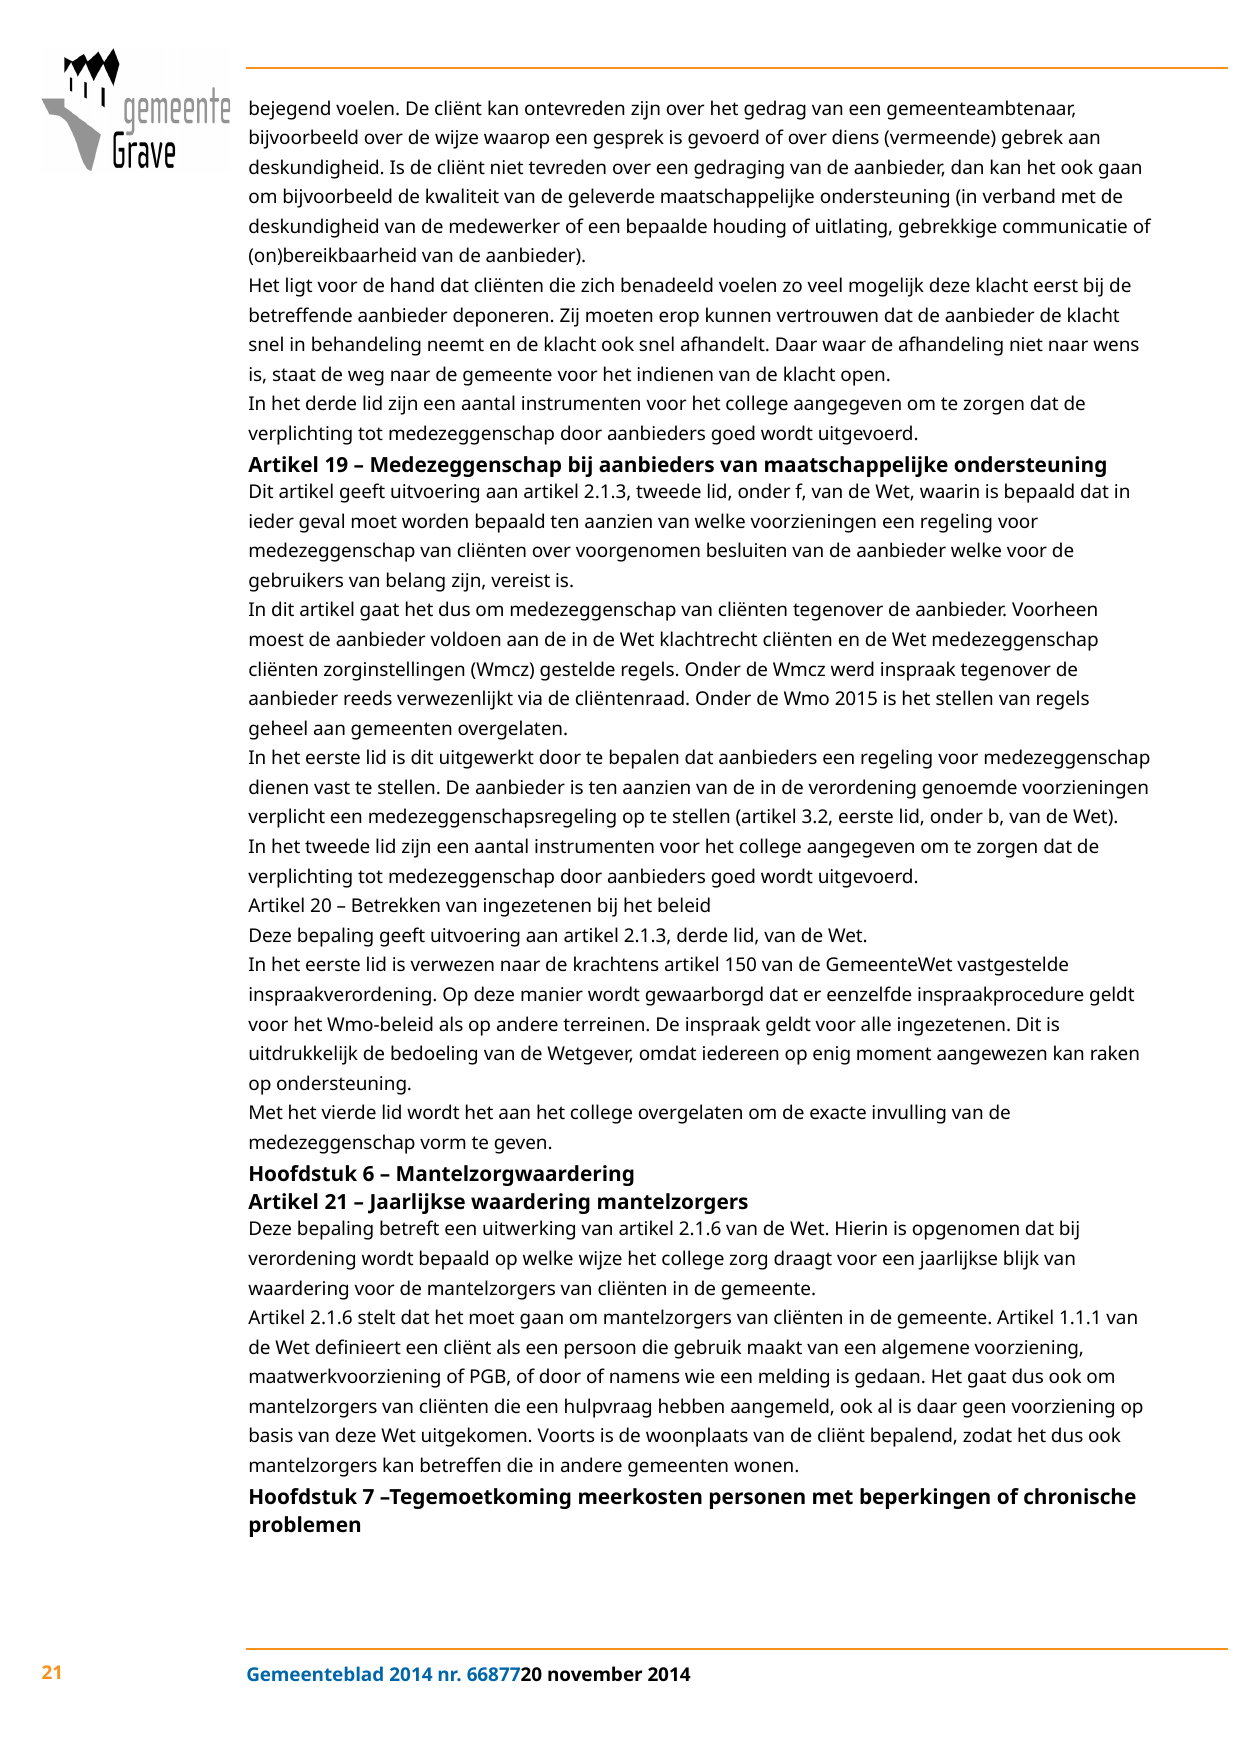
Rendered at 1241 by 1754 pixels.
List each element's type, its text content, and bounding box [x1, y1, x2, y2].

picture [41, 47, 231, 172]
text Hoofdstuk 7 –Tegemoetkoming meerkosten personen met beperkingen of chronische problemen [248, 1482, 1152, 1539]
text Met het vierde lid wordt het aan het college overgelaten om de exacte invulling van de medezeggenschap vorm te geven. [248, 1099, 1152, 1155]
text bejegend voelen. De cliënt kan ontevreden zijn over het gedrag van een gemeenteambtenaar, bijvoorbeeld over de wijze waarop een gesprek is gevoerd of over diens (vermeende) gebrek aan deskundigheid. Is de cliënt niet tevreden over een gedraging van de aanbieder, dan kan het ook gaan om bijvoorbeeld de kwaliteit van de geleverde maatschappelijke ondersteuning (in verband met de deskundigheid van de medewerker of een bepaalde houding of uitlating, gebrekkige communicatie of (on)bereikbaarheid van de aanbieder). [248, 95, 1152, 268]
text Dit artikel geeft uitvoering aan artikel 2.1.3, tweede lid, onder f, van de Wet, waarin is bepaald dat in ieder geval moet worden bepaald ten aanzien van welke voorzieningen een regeling voor medezeggenschap van cliënten over voorgenomen besluiten van de aanbieder welke voor de gebruikers van belang zijn, vereist is. [248, 478, 1152, 593]
text In het eerste lid is dit uitgewerkt door te bepalen dat aanbieders een regeling voor medezeggenschap dienen vast te stellen. De aanbieder is ten aanzien van de in de verordening genoemde voorzieningen verplicht een medezeggenschapsregeling op te stellen (artikel 3.2, eerste lid, onder b, van de Wet). [248, 744, 1152, 829]
text In het tweede lid zijn een aantal instrumenten voor het college aangegeven om te zorgen dat de verplichting tot medezeggenschap door aanbieders goed wordt uitgevoerd. [248, 833, 1152, 888]
text In het derde lid zijn een aantal instrumenten voor het college aangegeven om te zorgen dat de verplichting tot medezeggenschap door aanbieders goed wordt uitgevoerd. [248, 391, 1152, 446]
text Artikel 21 – Jaarlijkse waardering mantelzorgers [248, 1187, 1152, 1216]
text Artikel 19 – Medezeggenschap bij aanbieders van maatschappelijke ondersteuning [248, 450, 1152, 478]
text Hoofdstuk 6 – Mantelzorgwaardering [248, 1159, 1152, 1187]
text Deze bepaling betreft een uitwerking van artikel 2.1.6 van de Wet. Hierin is opgenomen dat bij verordening wordt bepaald op welke wijze het college zorg draagt voor een jaarlijkse blijk van waardering voor de mantelzorgers van cliënten in de gemeente. [248, 1216, 1152, 1300]
text Deze bepaling geeft uitvoering aan artikel 2.1.3, derde lid, van de Wet. [248, 922, 1152, 948]
text Het ligt voor de hand dat cliënten die zich benadeeld voelen zo veel mogelijk deze klacht eerst bij de betreffende aanbieder deponeren. Zij moeten erop kunnen vertrouwen dat de aanbieder de klacht snel in behandeling neemt en de klacht ook snel afhandelt. Daar waar de afhandeling niet naar wens is, staat de weg naar de gemeente voor het indienen van de klacht open. [248, 272, 1152, 387]
text In het eerste lid is verwezen naar de krachtens artikel 150 van de GemeenteWet vastgestelde inspraakverordening. Op deze manier wordt gewaarborgd dat er eenzelfde inspraakprocedure geldt voor het Wmo-beleid als op andere terreinen. De inspraak geldt voor alle ingezetenen. Dit is uitdrukkelijk de bedoeling van de Wetgever, omdat iedereen op enig moment aangewezen kan raken op ondersteuning. [248, 952, 1152, 1096]
text In dit artikel gaat het dus om medezeggenschap van cliënten tegenover de aanbieder. Voorheen moest de aanbieder voldoen aan de in de Wet klachtrecht cliënten en de Wet medezeggenschap cliënten zorginstellingen (Wmcz) gestelde regels. Onder de Wmcz werd inspraak tegenover de aanbieder reeds verwezenlijkt via de cliëntenraad. Onder de Wmo 2015 is het stellen van regels geheel aan gemeenten overgelaten. [248, 597, 1152, 741]
text Artikel 20 – Betrekken van ingezetenen bij het beleid [248, 892, 1152, 918]
text Artikel 2.1.6 stelt dat het moet gaan om mantelzorgers van cliënten in de gemeente. Artikel 1.1.1 van de Wet definieert een cliënt als een persoon die gebruik maakt van een algemene voorziening, maatwerkvoorziening of PGB, of door of namens wie een melding is gedaan. Het gaat dus ook om mantelzorgers van cliënten die een hulpvraag hebben aangemeld, ook al is daar geen voorziening op basis van deze Wet uitgekomen. Voorts is de woonplaats van de cliënt bepalend, zodat het dus ook mantelzorgers kan betreffen die in andere gemeenten wonen. [248, 1304, 1152, 1478]
